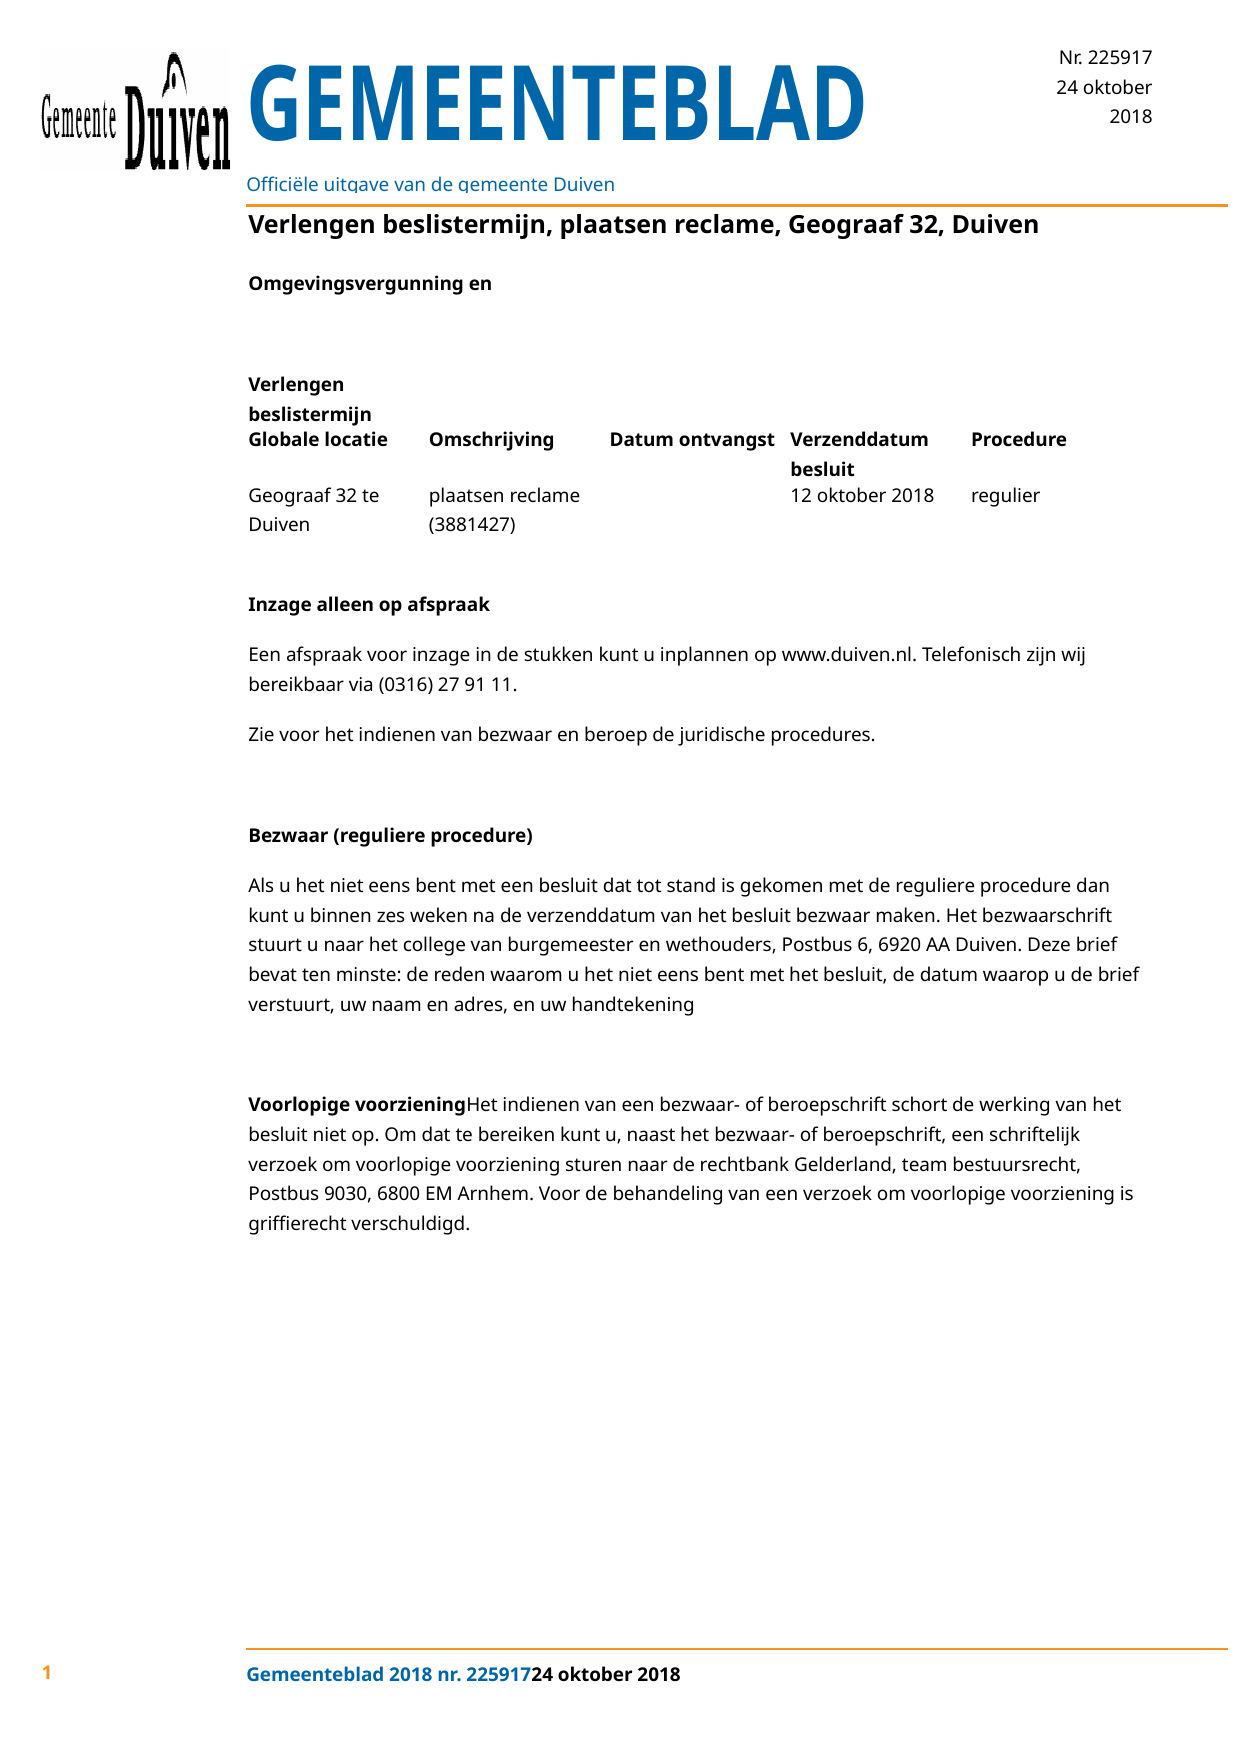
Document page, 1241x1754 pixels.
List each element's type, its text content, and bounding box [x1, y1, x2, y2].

text Een afspraak voor inzage in de stukken kunt u inplannen op www.duiven.nl. Telefonisch zijn wij bereikbaar via (0316) 27 91 11. [248, 641, 1152, 697]
table_header [971, 371, 1152, 427]
table_cell Geograaf 32 te Duiven [248, 482, 429, 537]
text Als u het niet eens bent met een besluit dat tot stand is gekomen met de reguliere procedure dan kunt u binnen zes weken na de verzenddatum van het besluit bezwaar maken. Het bezwaarschrift stuurt u naar het college van burgemeester en wethouders, Postbus 6, 6920 AA Duiven. Deze brief bevat ten minste: de reden waarom u het niet eens bent met het besluit, de datum waarop u de brief verstuurt, uw naam en adres, en uw handtekening [248, 872, 1152, 1017]
text Verlengen beslistermijn, plaatsen reclame, Geograaf 32, Duiven [248, 207, 1152, 241]
table_cell Datum ontvangst [609, 427, 790, 482]
table_cell [609, 482, 790, 537]
text Bezwaar (reguliere procedure) [248, 822, 1152, 848]
table_cell 12 oktober 2018 [790, 482, 971, 537]
table_header [790, 371, 971, 427]
table_cell Verzenddatum besluit [790, 427, 971, 482]
table_cell plaatsen reclame (3881427) [429, 482, 609, 537]
table_header [609, 371, 790, 427]
table_header Verlengen beslistermijn [248, 371, 429, 427]
table_cell regulier [971, 482, 1152, 537]
table_cell Omschrijving [429, 427, 609, 482]
text Voorlopige voorzieningHet indienen van een bezwaar- of beroepschrift schort de werking van het besluit niet op. Om dat te bereiken kunt u, naast het bezwaar- of beroepschrift, een schriftelijk verzoek om voorlopige voorziening sturen naar de rechtbank Gelderland, team bestuursrecht, Postbus 9030, 6800 EM Arnhem. Voor de behandeling van een verzoek om voorlopige voorziening is griffierecht verschuldigd. [248, 1092, 1152, 1236]
table_cell Procedure [971, 427, 1152, 482]
text Zie voor het indienen van bezwaar en beroep de juridische procedures. [248, 721, 1152, 747]
table_cell Globale locatie [248, 427, 429, 482]
text Inzage alleen op afspraak [248, 591, 1152, 617]
table_header [429, 371, 609, 427]
text Omgevingsvergunning en [248, 270, 1152, 296]
picture [41, 47, 231, 172]
